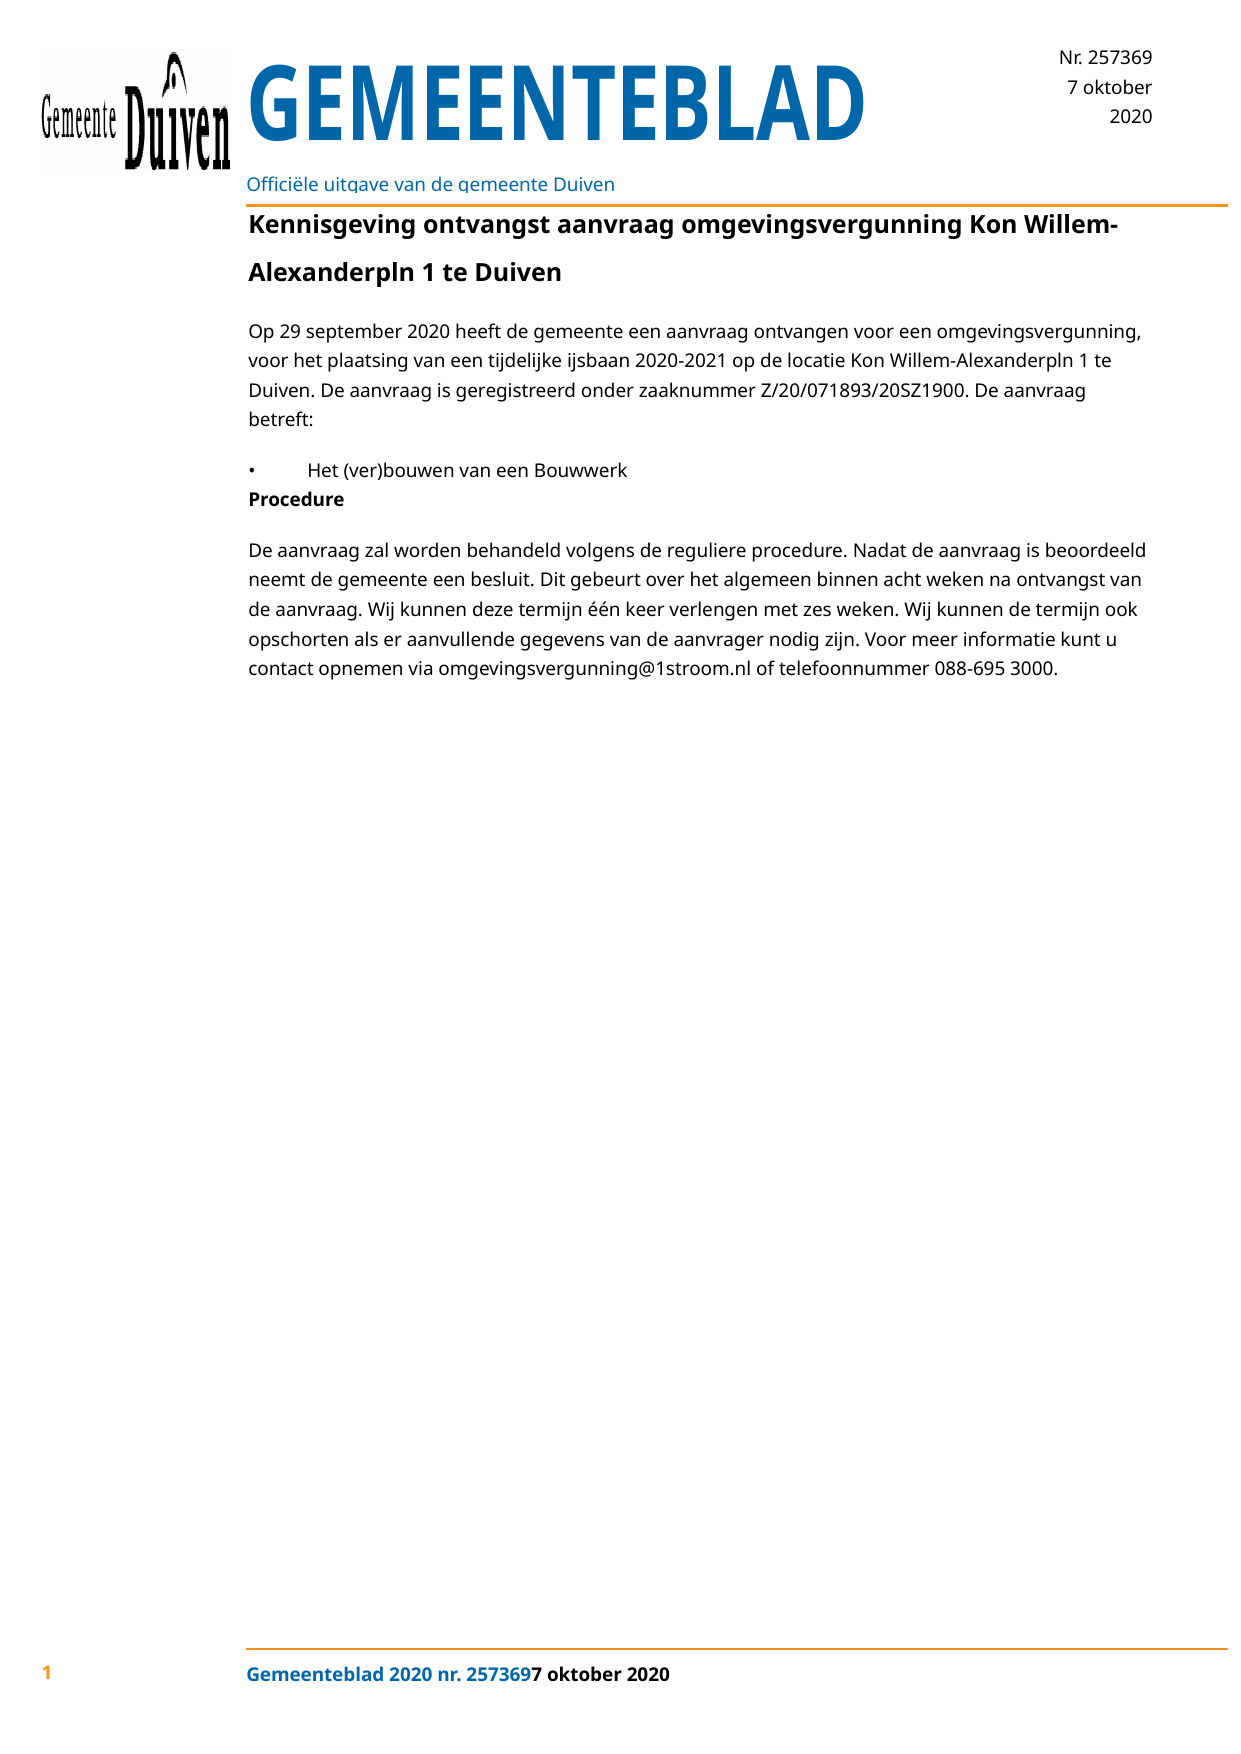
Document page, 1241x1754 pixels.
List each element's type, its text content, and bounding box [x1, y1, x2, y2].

text Op 29 september 2020 heeft de gemeente een aanvraag ontvangen voor een omgevingsvergunning, voor het plaatsing van een tijdelijke ijsbaan 2020-2021 op de locatie Kon Willem-Alexanderpln 1 te Duiven. De aanvraag is geregistreerd onder zaaknummer Z/20/071893/20SZ1900. De aanvraag betreft: [248, 318, 1152, 432]
list Het (ver)bouwen van een Bouwwerk [248, 457, 1152, 483]
picture [41, 47, 231, 172]
text De aanvraag zal worden behandeld volgens de reguliere procedure. Nadat de aanvraag is beoordeeld neemt de gemeente een besluit. Dit gebeurt over het algemeen binnen acht weken na ontvangst van de aanvraag. Wij kunnen deze termijn één keer verlengen met zes weken. Wij kunnen de termijn ook opschorten als er aanvullende gegevens van de aanvrager nodig zijn. Voor meer informatie kunt u contact opnemen via omgevingsvergunning@1stroom.nl of telefoonnummer 088-695 3000. [248, 537, 1152, 681]
text Procedure [248, 487, 1152, 512]
text Kennisgeving ontvangst aanvraag omgevingsvergunning Kon Willem-Alexanderpln 1 te Duiven [248, 207, 1152, 288]
